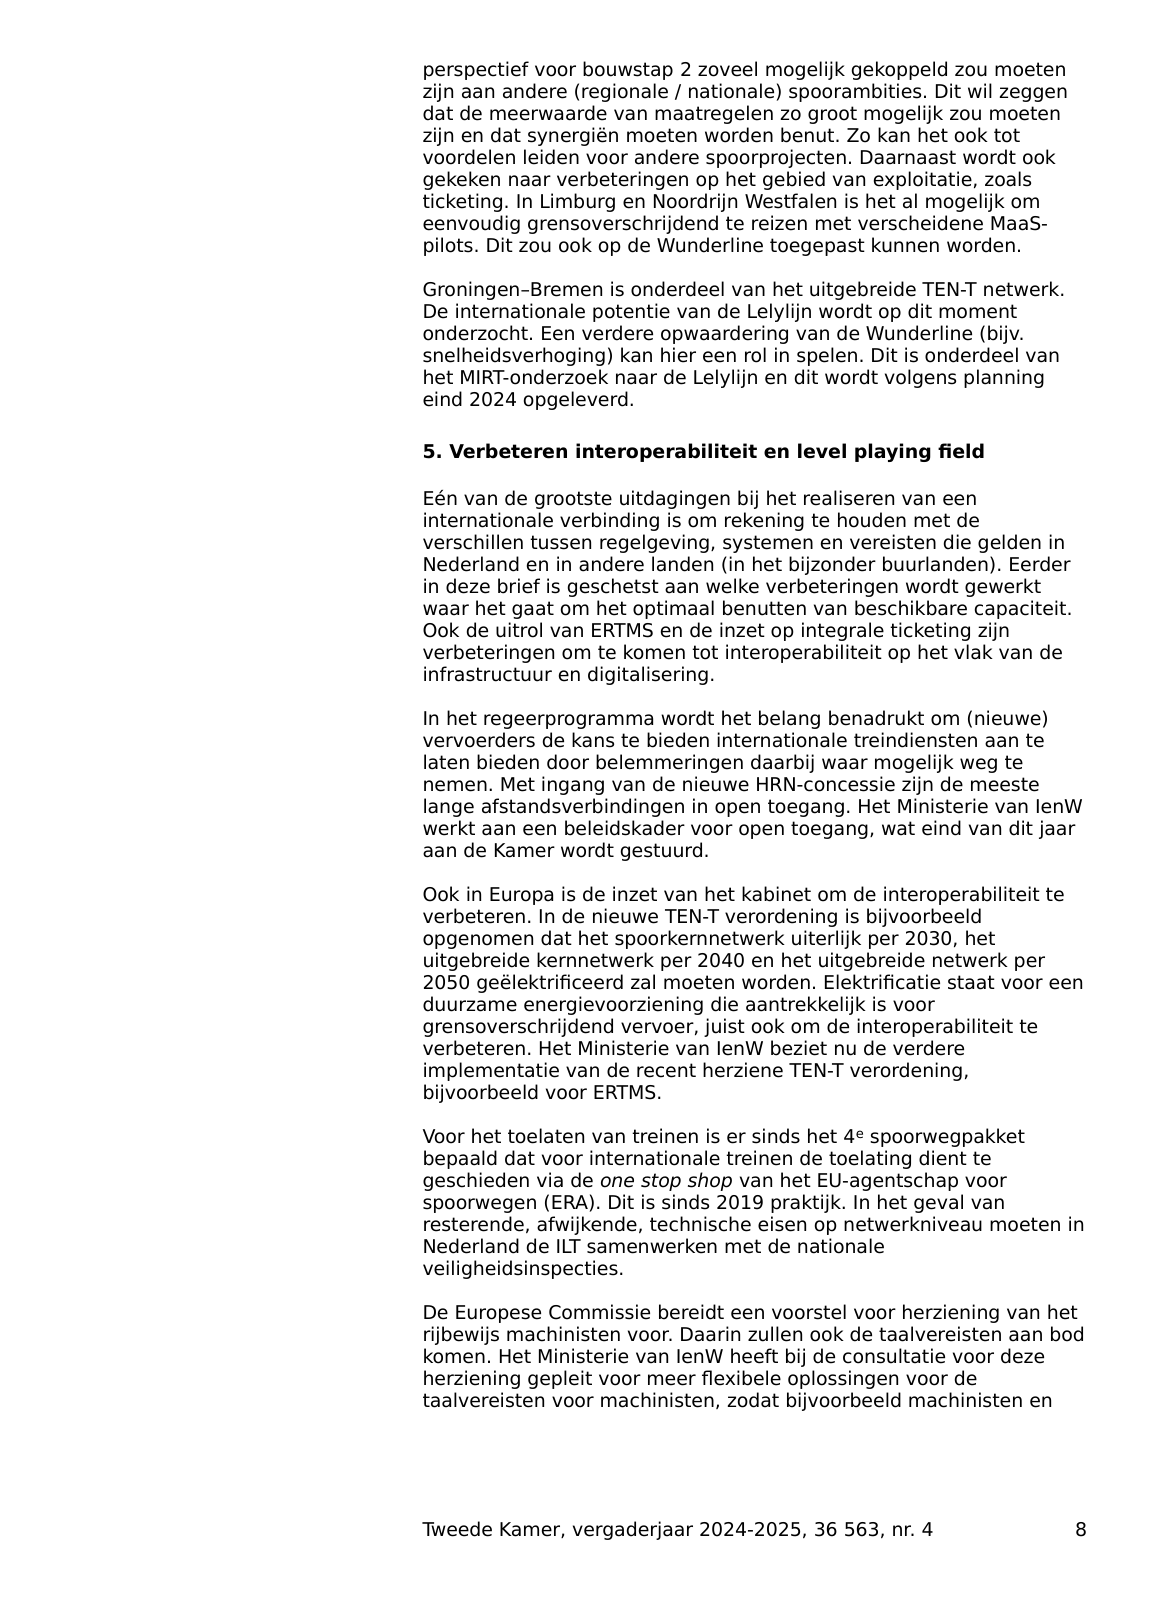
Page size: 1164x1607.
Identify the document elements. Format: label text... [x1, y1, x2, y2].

text Voor het toelaten van treinen is er sinds het 4e spoorwegpakket bepaald dat voor internationale treinen de toelating dient te geschieden via de one stop shop van het EU-agentschap voor spoorwegen (ERA). Dit is sinds 2019 praktijk. In het geval van resterende, afwijkende, technische eisen op netwerkniveau moeten in Nederland de ILT samenwerken met de nationale veiligheidsinspecties. [422, 1126, 1087, 1280]
text perspectief voor bouwstap 2 zoveel mogelijk gekoppeld zou moeten zijn aan andere (regionale / nationale) spoorambities. Dit wil zeggen dat de meerwaarde van maatregelen zo groot mogelijk zou moeten zijn en dat synergiën moeten worden benut. Zo kan het ook tot voordelen leiden voor andere spoorprojecten. Daarnaast wordt ook gekeken naar verbeteringen op het gebied van exploitatie, zoals ticketing. In Limburg en Noordrijn Westfalen is het al mogelijk om eenvoudig grensoverschrijdend te reizen met verscheidene MaaS-pilots. Dit zou ook op de Wunderline toegepast kunnen worden. [422, 59, 1087, 257]
subtitle 5. Verbeteren interoperabiliteit en level playing field [422, 441, 1087, 463]
text Eén van de grootste uitdagingen bij het realiseren van een internationale verbinding is om rekening te houden met de verschillen tussen regelgeving, systemen en vereisten die gelden in Nederland en in andere landen (in het bijzonder buurlanden). Eerder in deze brief is geschetst aan welke verbeteringen wordt gewerkt waar het gaat om het optimaal benutten van beschikbare capaciteit. Ook de uitrol van ERTMS en de inzet op integrale ticketing zijn verbeteringen om te komen tot interoperabiliteit op het vlak van de infrastructuur en digitalisering. [422, 488, 1087, 686]
text De Europese Commissie bereidt een voorstel voor herziening van het rijbewijs machinisten voor. Daarin zullen ook de taalvereisten aan bod komen. Het Ministerie van IenW heeft bij de consultatie voor deze herziening gepleit voor meer flexibele oplossingen voor de taalvereisten voor machinisten, zodat bijvoorbeeld machinisten en [422, 1302, 1087, 1412]
text Ook in Europa is de inzet van het kabinet om de interoperabiliteit te verbeteren. In de nieuwe TEN-T verordening is bijvoorbeeld opgenomen dat het spoorkernnetwerk uiterlijk per 2030, het uitgebreide kernnetwerk per 2040 en het uitgebreide netwerk per 2050 geëlektrificeerd zal moeten worden. Elektrificatie staat voor een duurzame energievoorziening die aantrekkelijk is voor grensoverschrijdend vervoer, juist ook om de interoperabiliteit te verbeteren. Het Ministerie van IenW beziet nu de verdere implementatie van de recent herziene TEN-T verordening, bijvoorbeeld voor ERTMS. [422, 884, 1087, 1104]
text Groningen–Bremen is onderdeel van het uitgebreide TEN-T netwerk. De internationale potentie van de Lelylijn wordt op dit moment onderzocht. Een verdere opwaardering van de Wunderline (bijv. snelheidsverhoging) kan hier een rol in spelen. Dit is onderdeel van het MIRT-onderzoek naar de Lelylijn en dit wordt volgens planning eind 2024 opgeleverd. [422, 279, 1087, 411]
text In het regeerprogramma wordt het belang benadrukt om (nieuwe) vervoerders de kans te bieden internationale treindiensten aan te laten bieden door belemmeringen daarbij waar mogelijk weg te nemen. Met ingang van de nieuwe HRN-concessie zijn de meeste lange afstandsverbindingen in open toegang. Het Ministerie van IenW werkt aan een beleidskader voor open toegang, wat eind van dit jaar aan de Kamer wordt gestuurd. [422, 708, 1087, 862]
